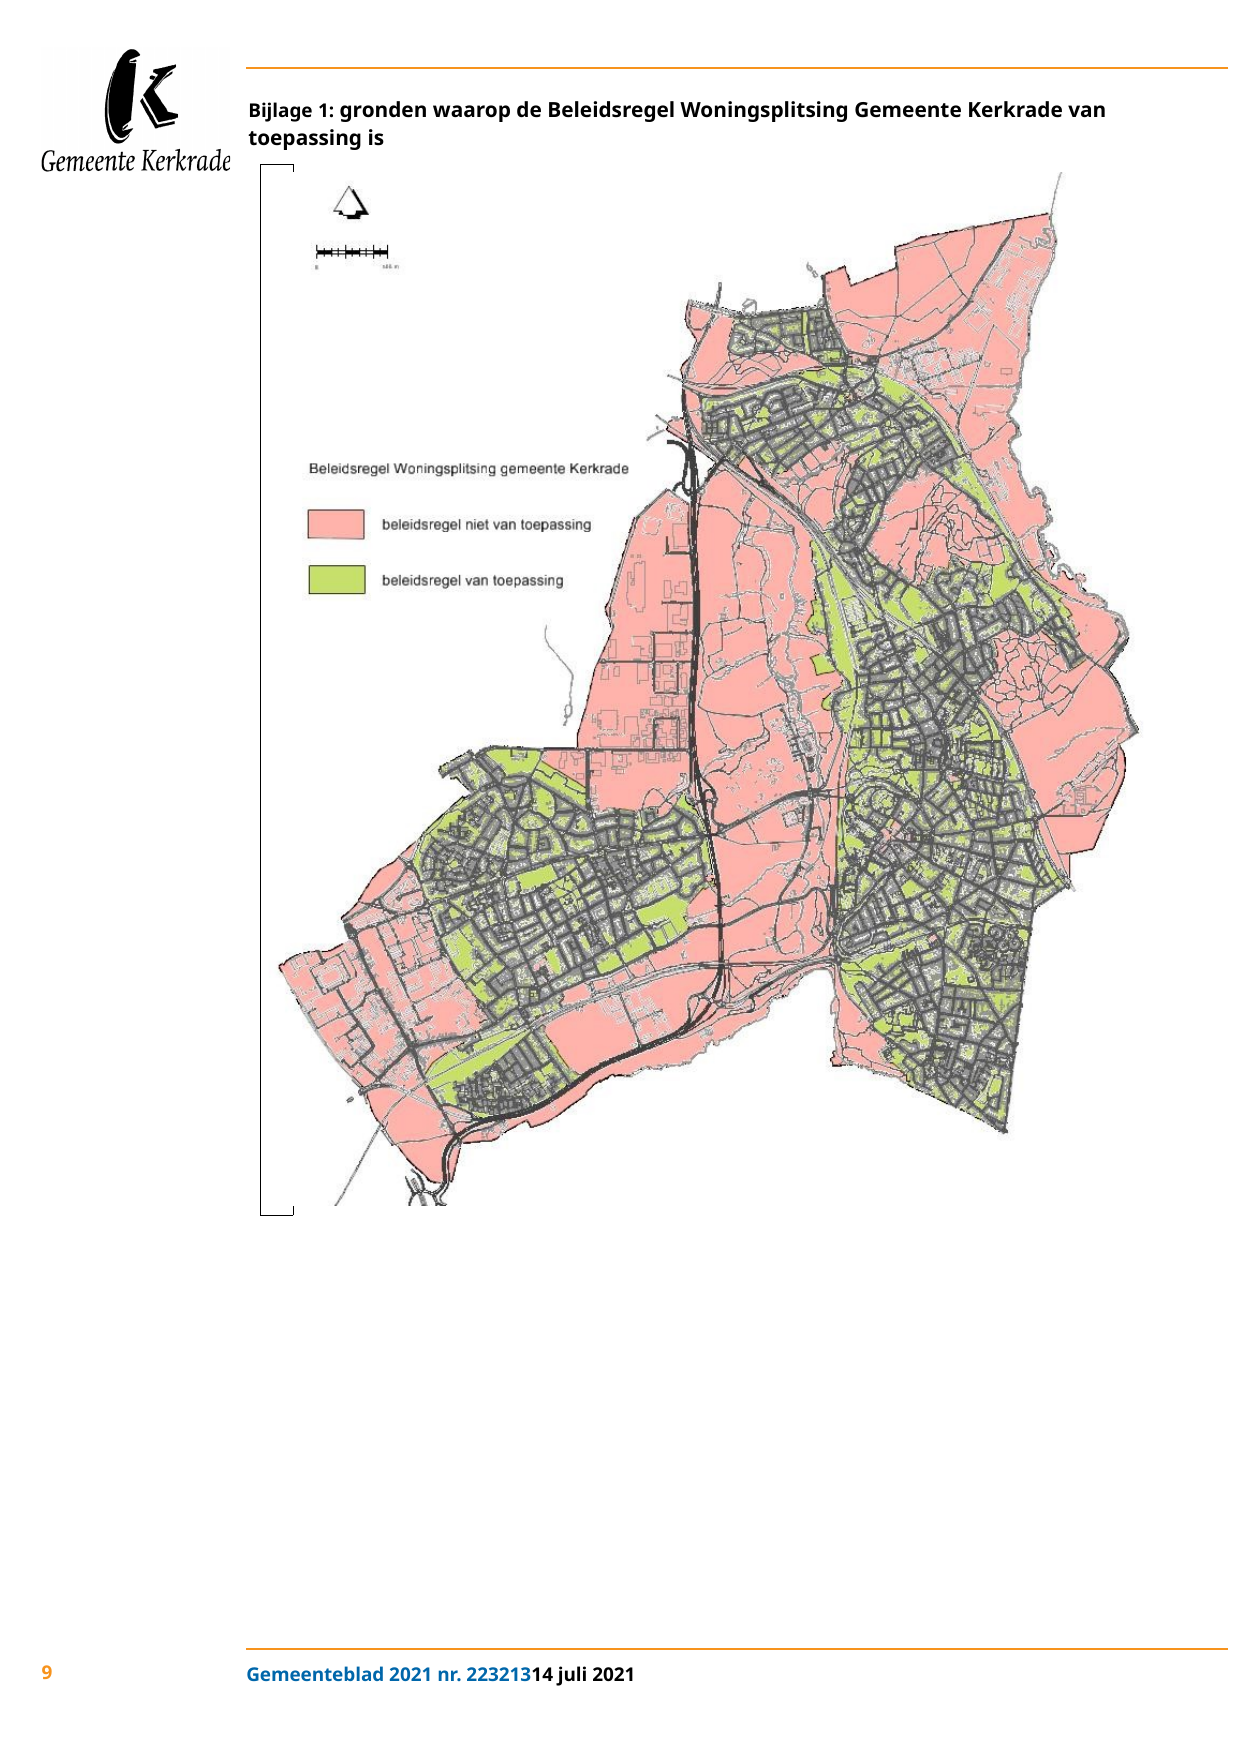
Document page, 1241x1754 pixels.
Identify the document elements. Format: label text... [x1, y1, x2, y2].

text Bijlage 1: gronden waarop de Beleidsregel Woningsplitsing Gemeente Kerkrade van toepassing is [248, 95, 1152, 152]
picture [268, 172, 1155, 1206]
picture [41, 47, 231, 172]
